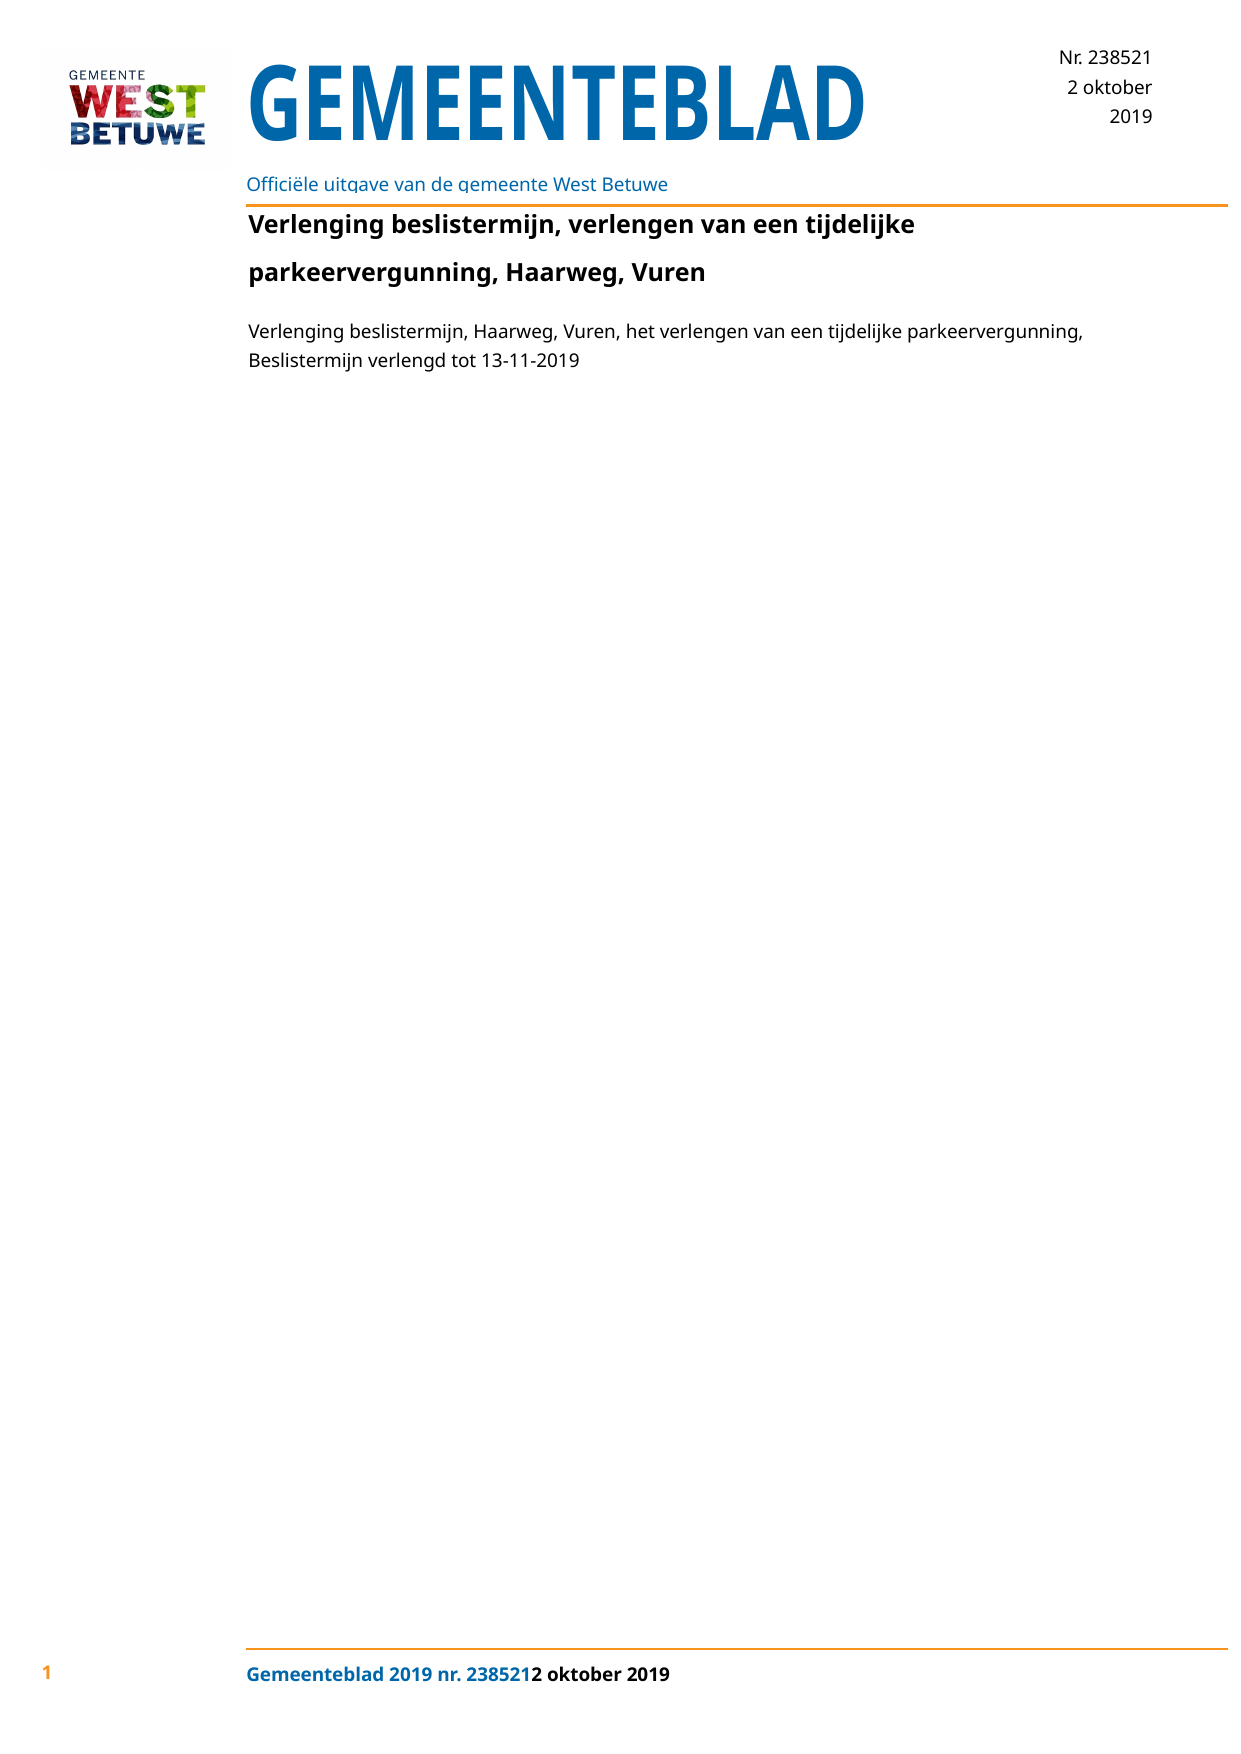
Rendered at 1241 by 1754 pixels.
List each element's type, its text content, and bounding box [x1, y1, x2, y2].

picture [41, 47, 231, 172]
text Verlenging beslistermijn, verlengen van een tijdelijke parkeervergunning, Haarweg, Vuren [248, 207, 1152, 288]
text Verlenging beslistermijn, Haarweg, Vuren, het verlengen van een tijdelijke parkeervergunning, Beslistermijn verlengd tot 13-11-2019 [248, 318, 1152, 373]
